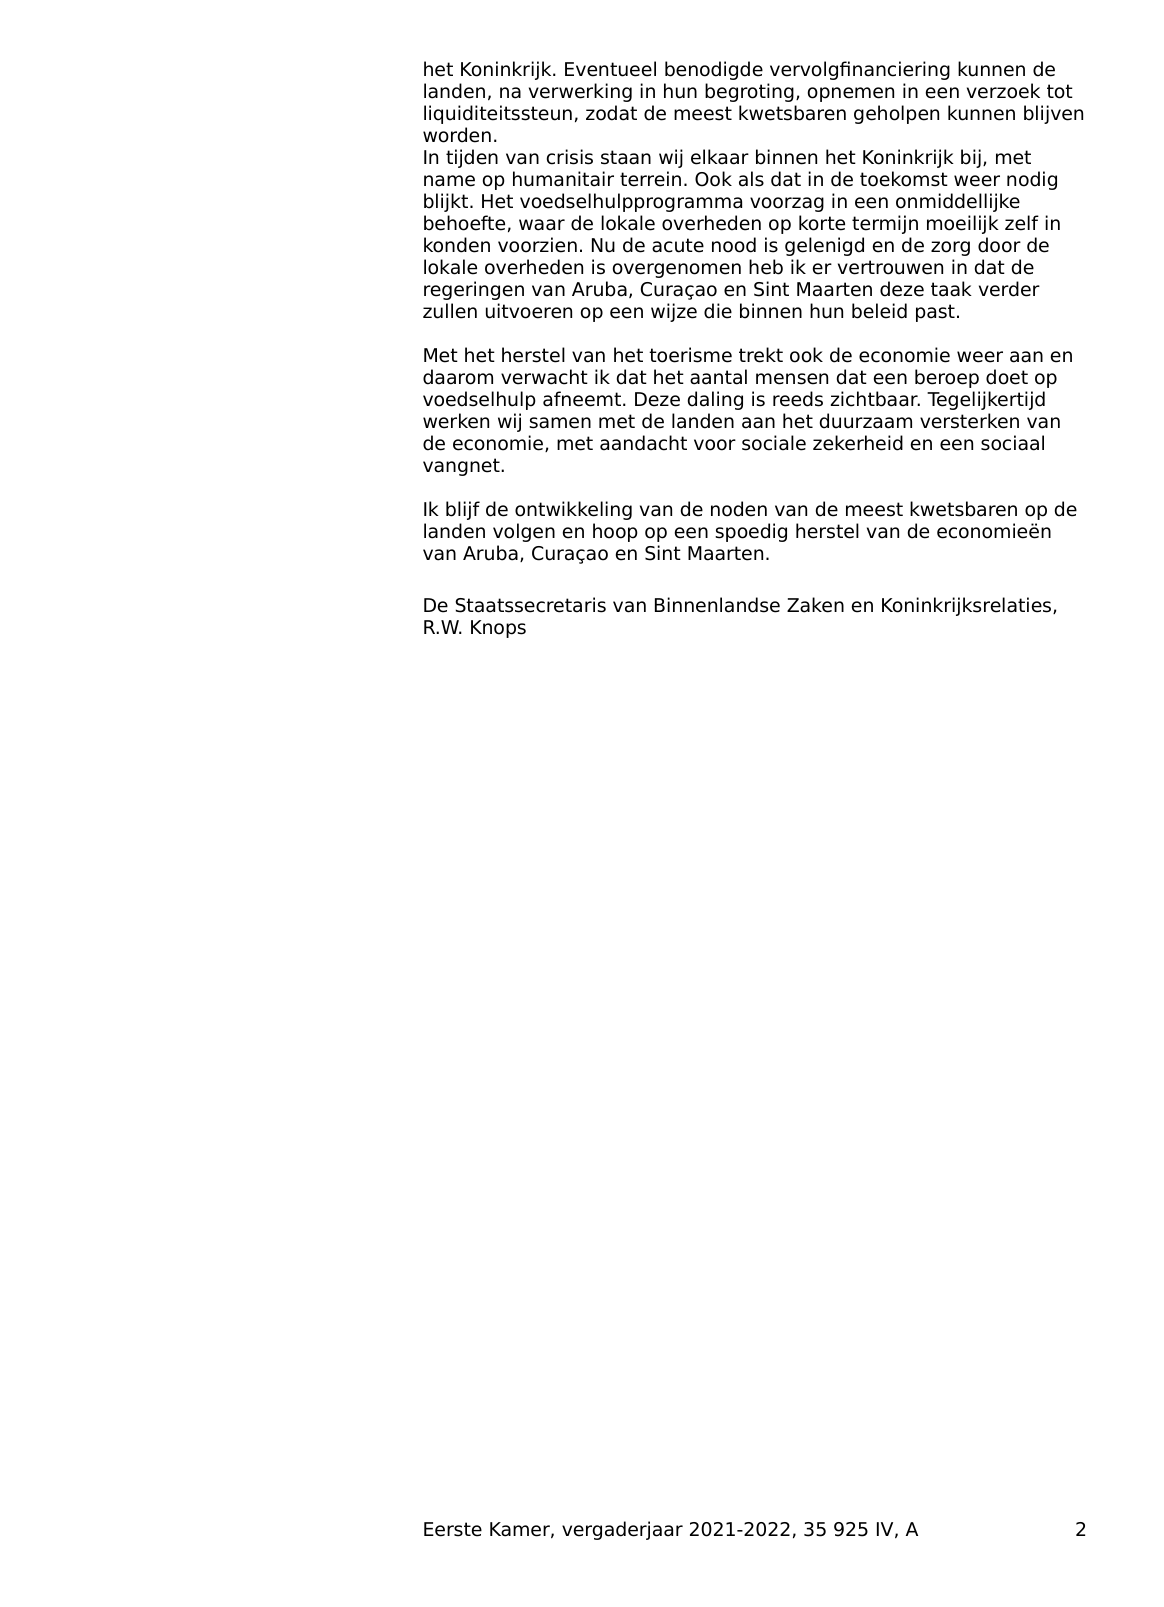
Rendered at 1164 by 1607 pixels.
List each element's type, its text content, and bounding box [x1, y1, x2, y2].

text Met het herstel van het toerisme trekt ook de economie weer aan en daarom verwacht ik dat het aantal mensen dat een beroep doet op voedselhulp afneemt. Deze daling is reeds zichtbaar. Tegelijkertijd werken wij samen met de landen aan het duurzaam versterken van de economie, met aandacht voor sociale zekerheid en een sociaal vangnet. [422, 345, 1087, 477]
text De Staatssecretaris van Binnenlandse Zaken en Koninkrijksrelaties, R.W. Knops [422, 595, 1087, 639]
text het Koninkrijk. Eventueel benodigde vervolgfinanciering kunnen de landen, na verwerking in hun begroting, opnemen in een verzoek tot liquiditeitssteun, zodat de meest kwetsbaren geholpen kunnen blijven worden. [422, 59, 1087, 147]
text Ik blijf de ontwikkeling van de noden van de meest kwetsbaren op de landen volgen en hoop op een spoedig herstel van de economieën van Aruba, Curaçao en Sint Maarten. [422, 499, 1087, 565]
text In tijden van crisis staan wij elkaar binnen het Koninkrijk bij, met name op humanitair terrein. Ook als dat in de toekomst weer nodig blijkt. Het voedselhulpprogramma voorzag in een onmiddellijke behoefte, waar de lokale overheden op korte termijn moeilijk zelf in konden voorzien. Nu de acute nood is gelenigd en de zorg door de lokale overheden is overgenomen heb ik er vertrouwen in dat de regeringen van Aruba, Curaçao en Sint Maarten deze taak verder zullen uitvoeren op een wijze die binnen hun beleid past. [422, 147, 1087, 323]
